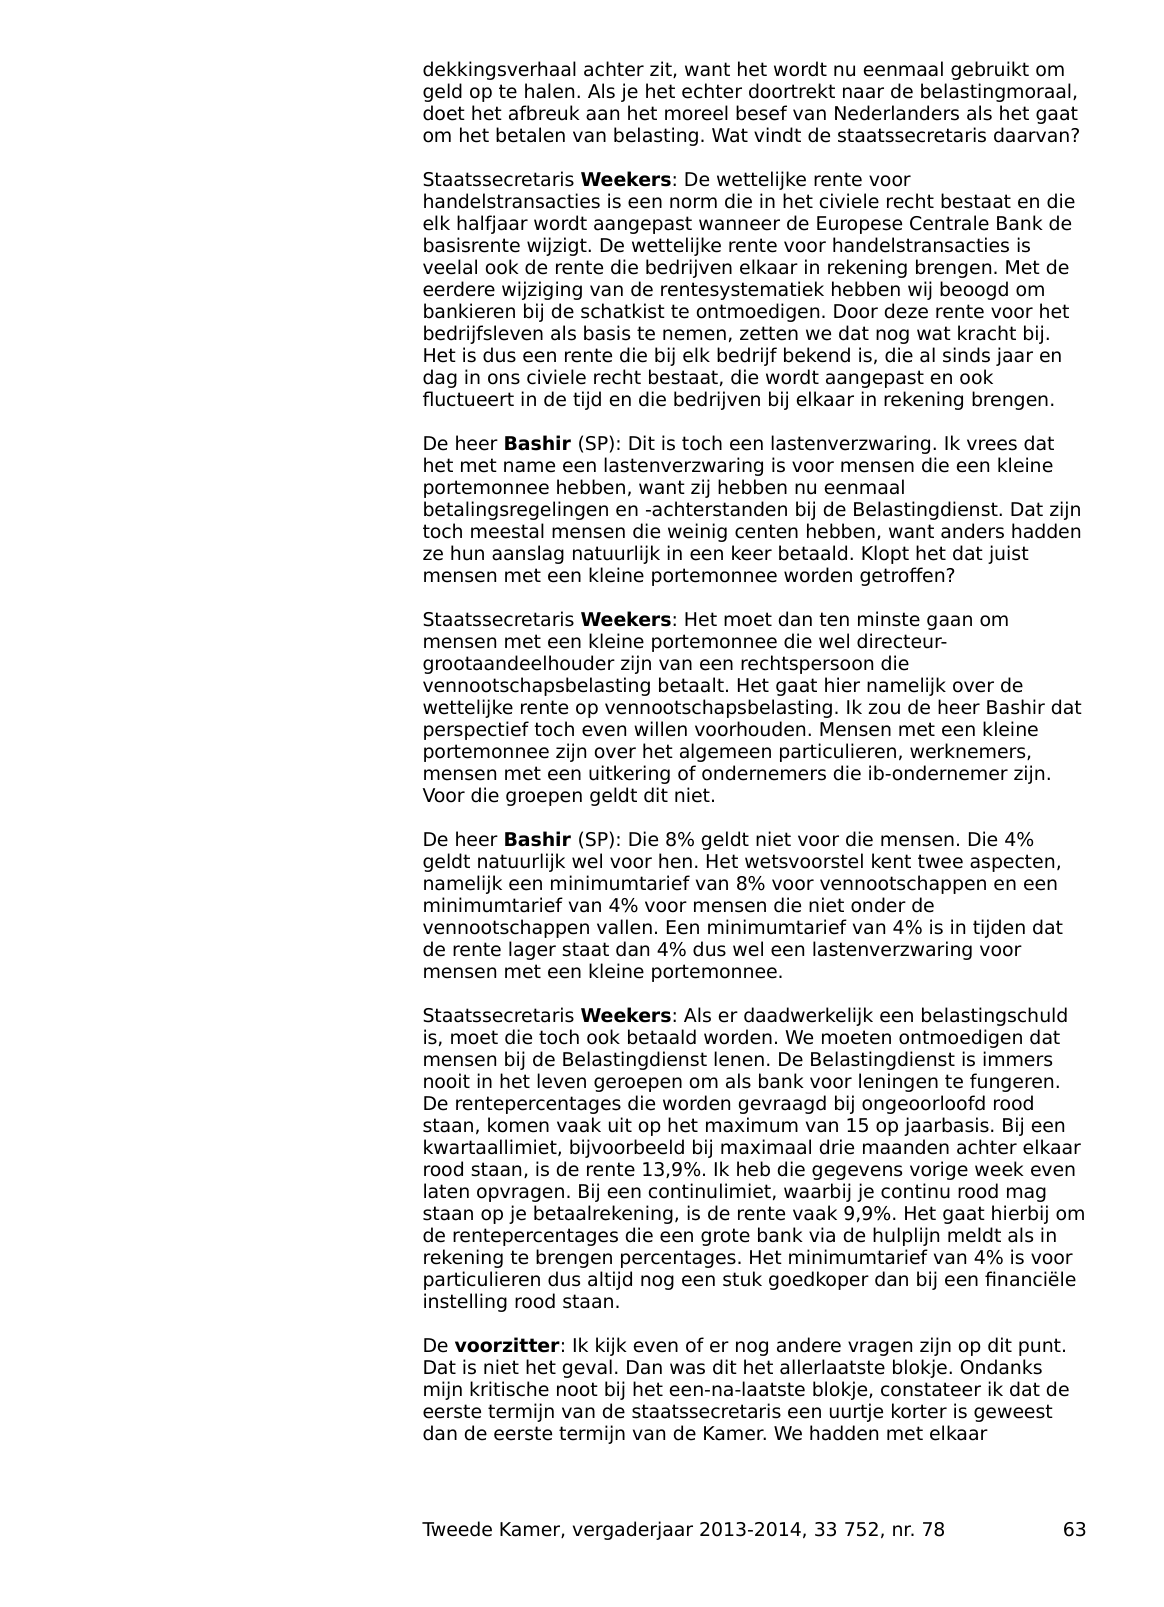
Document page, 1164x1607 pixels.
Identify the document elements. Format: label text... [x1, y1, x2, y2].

text De heer Bashir (SP): Die 8% geldt niet voor die mensen. Die 4% geldt natuurlijk wel voor hen. Het wetsvoorstel kent twee aspecten, namelijk een minimumtarief van 8% voor vennootschappen en een minimumtarief van 4% voor mensen die niet onder de vennootschappen vallen. Een minimumtarief van 4% is in tijden dat de rente lager staat dan 4% dus wel een lastenverzwaring voor mensen met een kleine portemonnee. [422, 829, 1087, 983]
text De heer Bashir (SP): Dit is toch een lastenverzwaring. Ik vrees dat het met name een lastenverzwaring is voor mensen die een kleine portemonnee hebben, want zij hebben nu eenmaal betalingsregelingen en -achterstanden bij de Belastingdienst. Dat zijn toch meestal mensen die weinig centen hebben, want anders hadden ze hun aanslag natuurlijk in een keer betaald. Klopt het dat juist mensen met een kleine portemonnee worden getroffen? [422, 433, 1087, 587]
text Staatssecretaris Weekers: Het moet dan ten minste gaan om mensen met een kleine portemonnee die wel directeur-grootaandeelhouder zijn van een rechtspersoon die vennootschapsbelasting betaalt. Het gaat hier namelijk over de wettelijke rente op vennootschapsbelasting. Ik zou de heer Bashir dat perspectief toch even willen voorhouden. Mensen met een kleine portemonnee zijn over het algemeen particulieren, werknemers, mensen met een uitkering of ondernemers die ib-ondernemer zijn. Voor die groepen geldt dit niet. [422, 609, 1087, 807]
text dekkingsverhaal achter zit, want het wordt nu eenmaal gebruikt om geld op te halen. Als je het echter doortrekt naar de belastingmoraal, doet het afbreuk aan het moreel besef van Nederlanders als het gaat om het betalen van belasting. Wat vindt de staatssecretaris daarvan? [422, 59, 1087, 147]
text De voorzitter: Ik kijk even of er nog andere vragen zijn op dit punt. Dat is niet het geval. Dan was dit het allerlaatste blokje. Ondanks mijn kritische noot bij het een-na-laatste blokje, constateer ik dat de eerste termijn van de staatssecretaris een uurtje korter is geweest dan de eerste termijn van de Kamer. We hadden met elkaar [422, 1335, 1087, 1445]
text Staatssecretaris Weekers: De wettelijke rente voor handelstransacties is een norm die in het civiele recht bestaat en die elk halfjaar wordt aangepast wanneer de Europese Centrale Bank de basisrente wijzigt. De wettelijke rente voor handelstransacties is veelal ook de rente die bedrijven elkaar in rekening brengen. Met de eerdere wijziging van de rentesystematiek hebben wij beoogd om bankieren bij de schatkist te ontmoedigen. Door deze rente voor het bedrijfsleven als basis te nemen, zetten we dat nog wat kracht bij. Het is dus een rente die bij elk bedrijf bekend is, die al sinds jaar en dag in ons civiele recht bestaat, die wordt aangepast en ook fluctueert in de tijd en die bedrijven bij elkaar in rekening brengen. [422, 169, 1087, 411]
text Staatssecretaris Weekers: Als er daadwerkelijk een belastingschuld is, moet die toch ook betaald worden. We moeten ontmoedigen dat mensen bij de Belastingdienst lenen. De Belastingdienst is immers nooit in het leven geroepen om als bank voor leningen te fungeren. De rentepercentages die worden gevraagd bij ongeoorloofd rood staan, komen vaak uit op het maximum van 15 op jaarbasis. Bij een kwartaallimiet, bijvoorbeeld bij maximaal drie maanden achter elkaar rood staan, is de rente 13,9%. Ik heb die gegevens vorige week even laten opvragen. Bij een continulimiet, waarbij je continu rood mag staan op je betaalrekening, is de rente vaak 9,9%. Het gaat hierbij om de rentepercentages die een grote bank via de hulplijn meldt als in rekening te brengen percentages. Het minimumtarief van 4% is voor particulieren dus altijd nog een stuk goedkoper dan bij een financiële instelling rood staan. [422, 1005, 1087, 1313]
